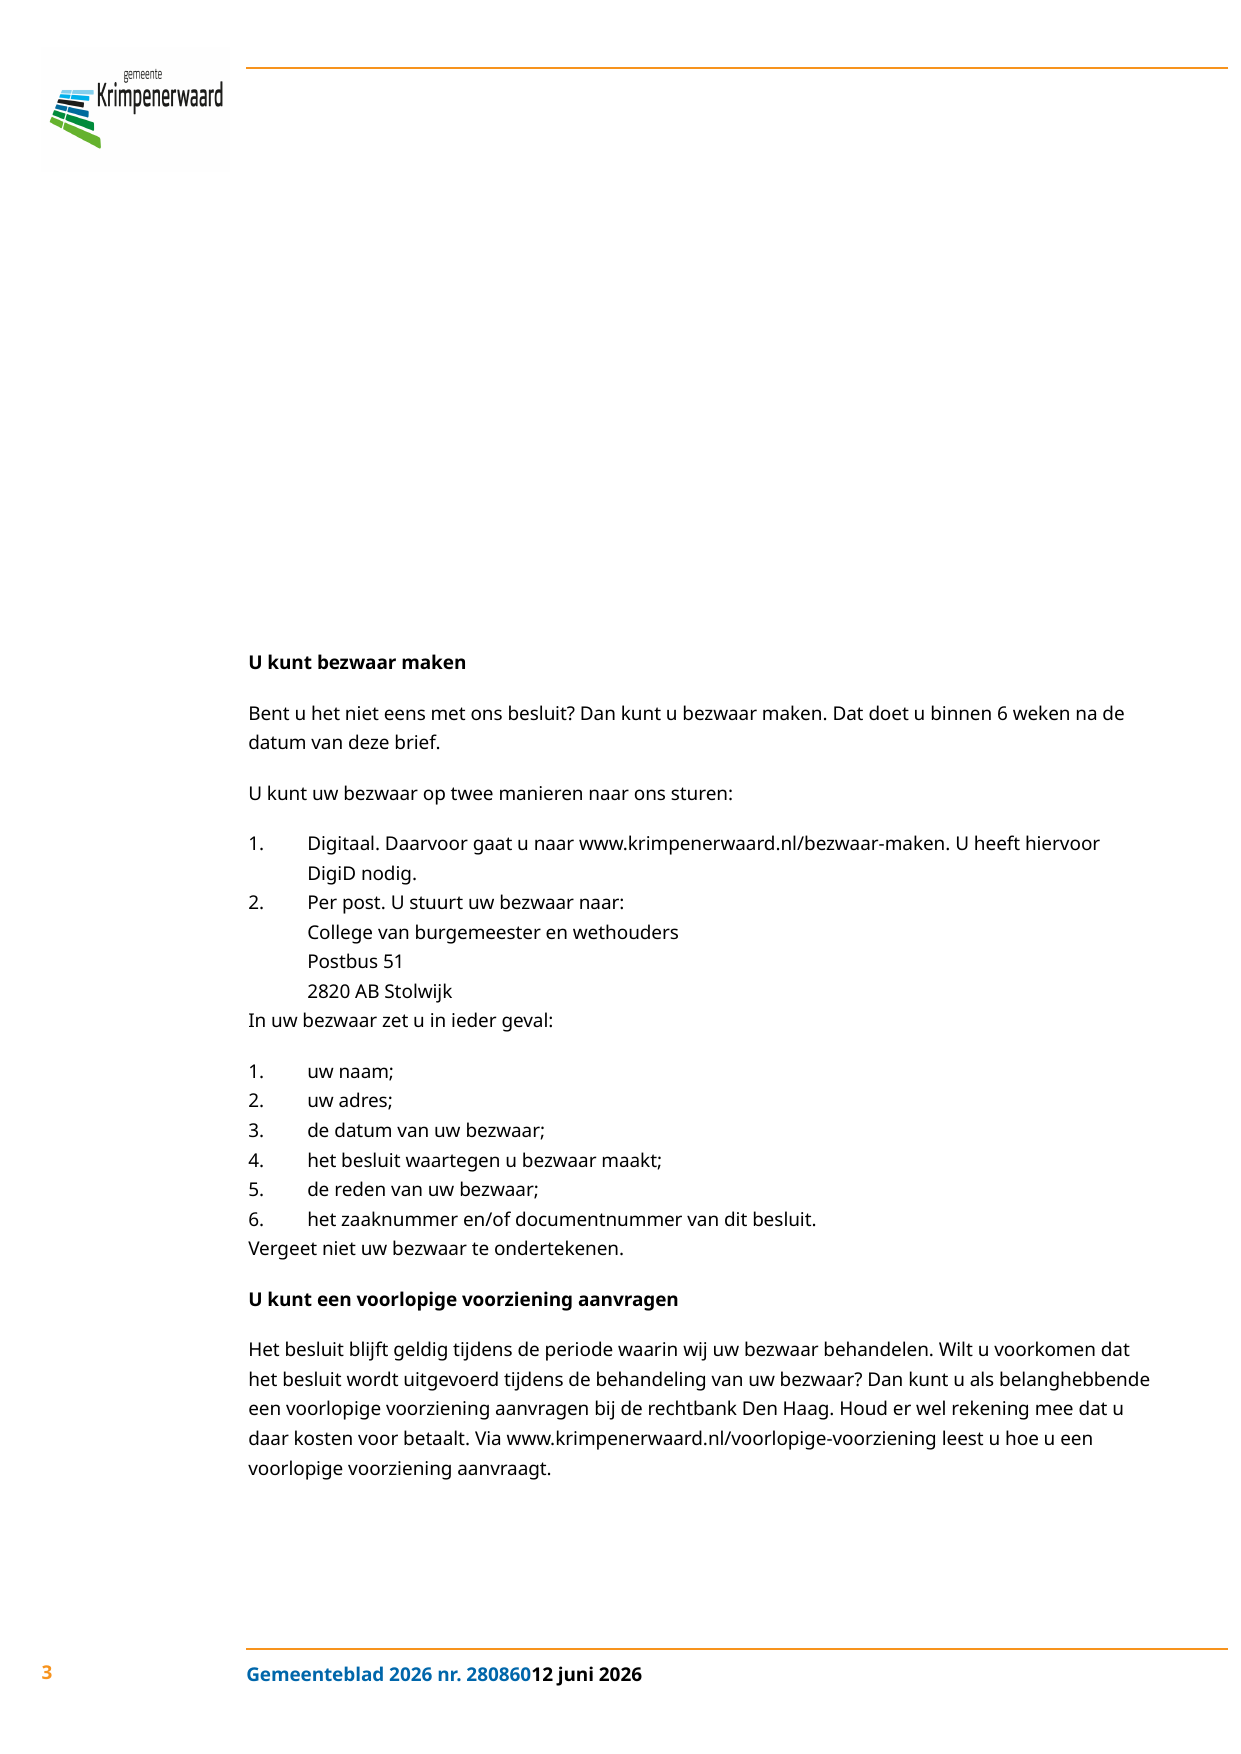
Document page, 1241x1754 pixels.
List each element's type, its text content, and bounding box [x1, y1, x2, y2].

list het zaaknummer en/of documentnummer van dit besluit. [248, 1206, 1152, 1232]
text Bent u het niet eens met ons besluit? Dan kunt u bezwaar maken. Dat doet u binnen 6 weken na de datum van deze brief. [248, 700, 1152, 755]
list Postbus 51 [248, 948, 1152, 974]
list uw adres; [248, 1088, 1152, 1113]
picture [41, 47, 231, 172]
list de datum van uw bezwaar; [248, 1117, 1152, 1143]
text U kunt een voorlopige voorziening aanvragen [248, 1286, 1152, 1312]
text Vergeet niet uw bezwaar te ondertekenen. [248, 1236, 1152, 1261]
list het besluit waartegen u bezwaar maakt; [248, 1147, 1152, 1173]
text In uw bezwaar zet u in ieder geval: [248, 1008, 1152, 1033]
text U kunt uw bezwaar op twee manieren naar ons sturen: [248, 780, 1152, 806]
list uw naam; [248, 1058, 1152, 1084]
list College van burgemeester en wethouders [248, 919, 1152, 945]
list 2820 AB Stolwijk [248, 978, 1152, 1004]
text Het besluit blijft geldig tijdens de periode waarin wij uw bezwaar behandelen. Wilt u voorkomen dat het besluit wordt uitgevoerd tijdens de behandeling van uw bezwaar? Dan kunt u als belanghebbende een voorlopige voorziening aanvragen bij de rechtbank Den Haag. Houd er wel rekening mee dat u daar kosten voor betaalt. Via www.krimpenerwaard.nl/voorlopige-voorziening leest u hoe u een voorlopige voorziening aanvraagt. [248, 1336, 1152, 1481]
list Per post. U stuurt uw bezwaar naar: [248, 889, 1152, 915]
list Digitaal. Daarvoor gaat u naar www.krimpenerwaard.nl/bezwaar-maken. U heeft hiervoor DigiD nodig. [248, 830, 1152, 886]
text U kunt bezwaar maken [248, 649, 1152, 675]
list de reden van uw bezwaar; [248, 1176, 1152, 1202]
